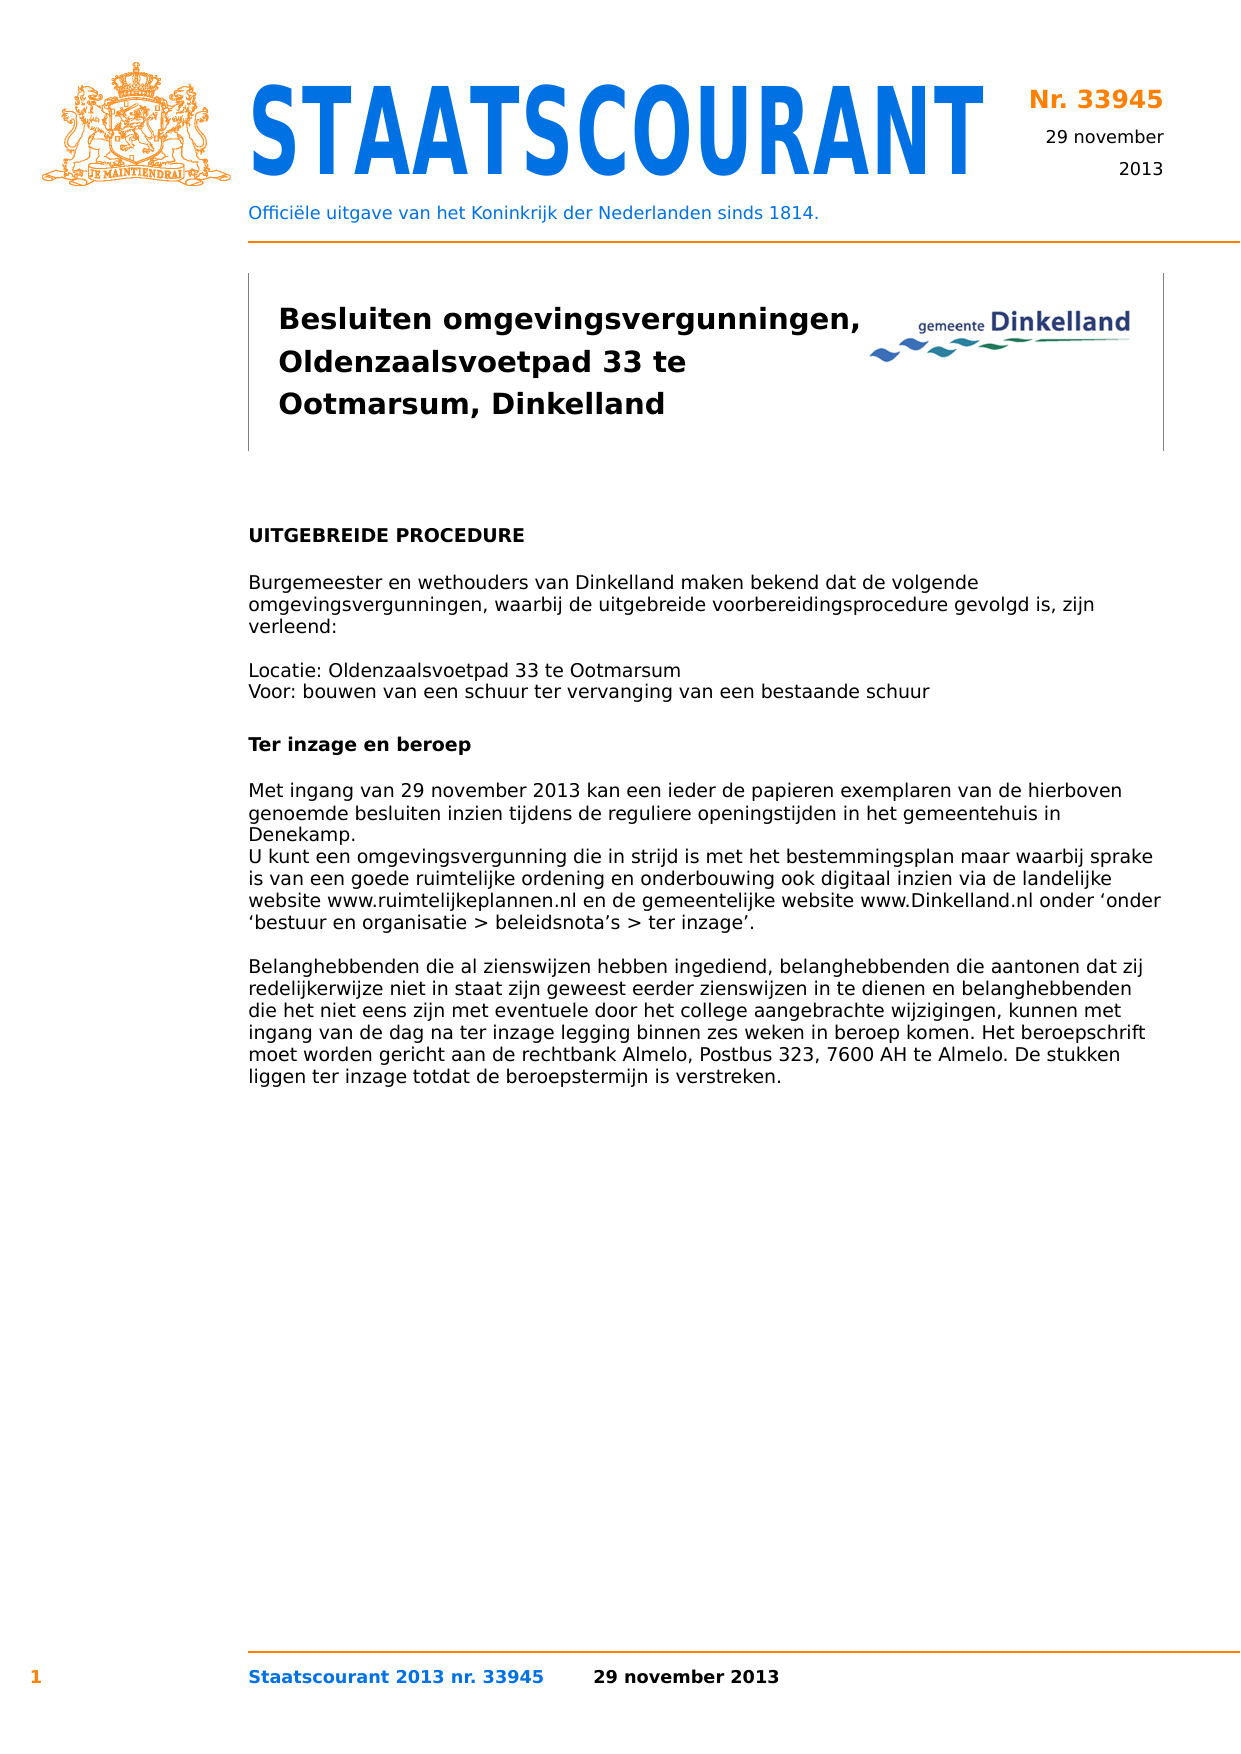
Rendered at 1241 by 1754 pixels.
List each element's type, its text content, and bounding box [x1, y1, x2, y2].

table_header [25, 62, 248, 241]
table_header Nr. 33945 [998, 62, 1240, 121]
text Locatie: Oldenzaalsvoetpad 33 te Ootmarsum [248, 659, 1163, 681]
table_cell 29 november [998, 121, 1240, 153]
text Voor: bouwen van een schuur ter vervanging van een bestaande schuur [248, 681, 1163, 703]
subtitle Ter inzage en beroep [248, 733, 1163, 755]
subtitle Besluiten omgevingsvergunningen, Oldenzaalsvoetpad 33 te Ootmarsum, Dinkelland [249, 273, 1163, 451]
picture [867, 302, 1134, 368]
text U kunt een omgevingsvergunning die in strijd is met het bestemmingsplan maar waarbij sprake is van een goede ruimtelijke ordening en onderbouwing ook digitaal inzien via de landelijke website www.ruimtelijkeplannen.nl en de gemeentelijke website www.Dinkelland.nl onder ‘onder ‘bestuur en organisatie > beleidsnota’s > ter inzage’. [248, 846, 1163, 934]
table_cell 2013 [998, 153, 1240, 203]
text Belanghebbenden die al zienswijzen hebben ingediend, belanghebbenden die aantonen dat zij redelijkerwijze niet in staat zijn geweest eerder zienswijzen in te dienen en belanghebbenden die het niet eens zijn met eventuele door het college aangebrachte wijzigingen, kunnen met ingang van de dag na ter inzage legging binnen zes weken in beroep komen. Het beroepschrift moet worden gericht aan de rechtbank Almelo, Postbus 323, 7600 AH te Almelo. De stukken liggen ter inzage totdat de beroepstermijn is verstreken. [248, 956, 1163, 1088]
text Burgemeester en wethouders van Dinkelland maken bekend dat de volgende omgevingsvergunningen, waarbij de uitgebreide voorbereidingsprocedure gevolgd is, zijn verleend: [248, 572, 1163, 638]
text Met ingang van 29 november 2013 kan een ieder de papieren exemplaren van de hierboven genoemde besluiten inzien tijdens de reguliere openingstijden in het gemeentehuis in Denekamp. [248, 780, 1163, 846]
picture [41, 62, 231, 186]
table_cell Officiële uitgave van het Koninkrijk der Nederlanden sinds 1814. [248, 203, 1240, 241]
table_header STAATSCOURANT [248, 62, 998, 203]
subtitle UITGEBREIDE PROCEDURE [248, 525, 1163, 547]
